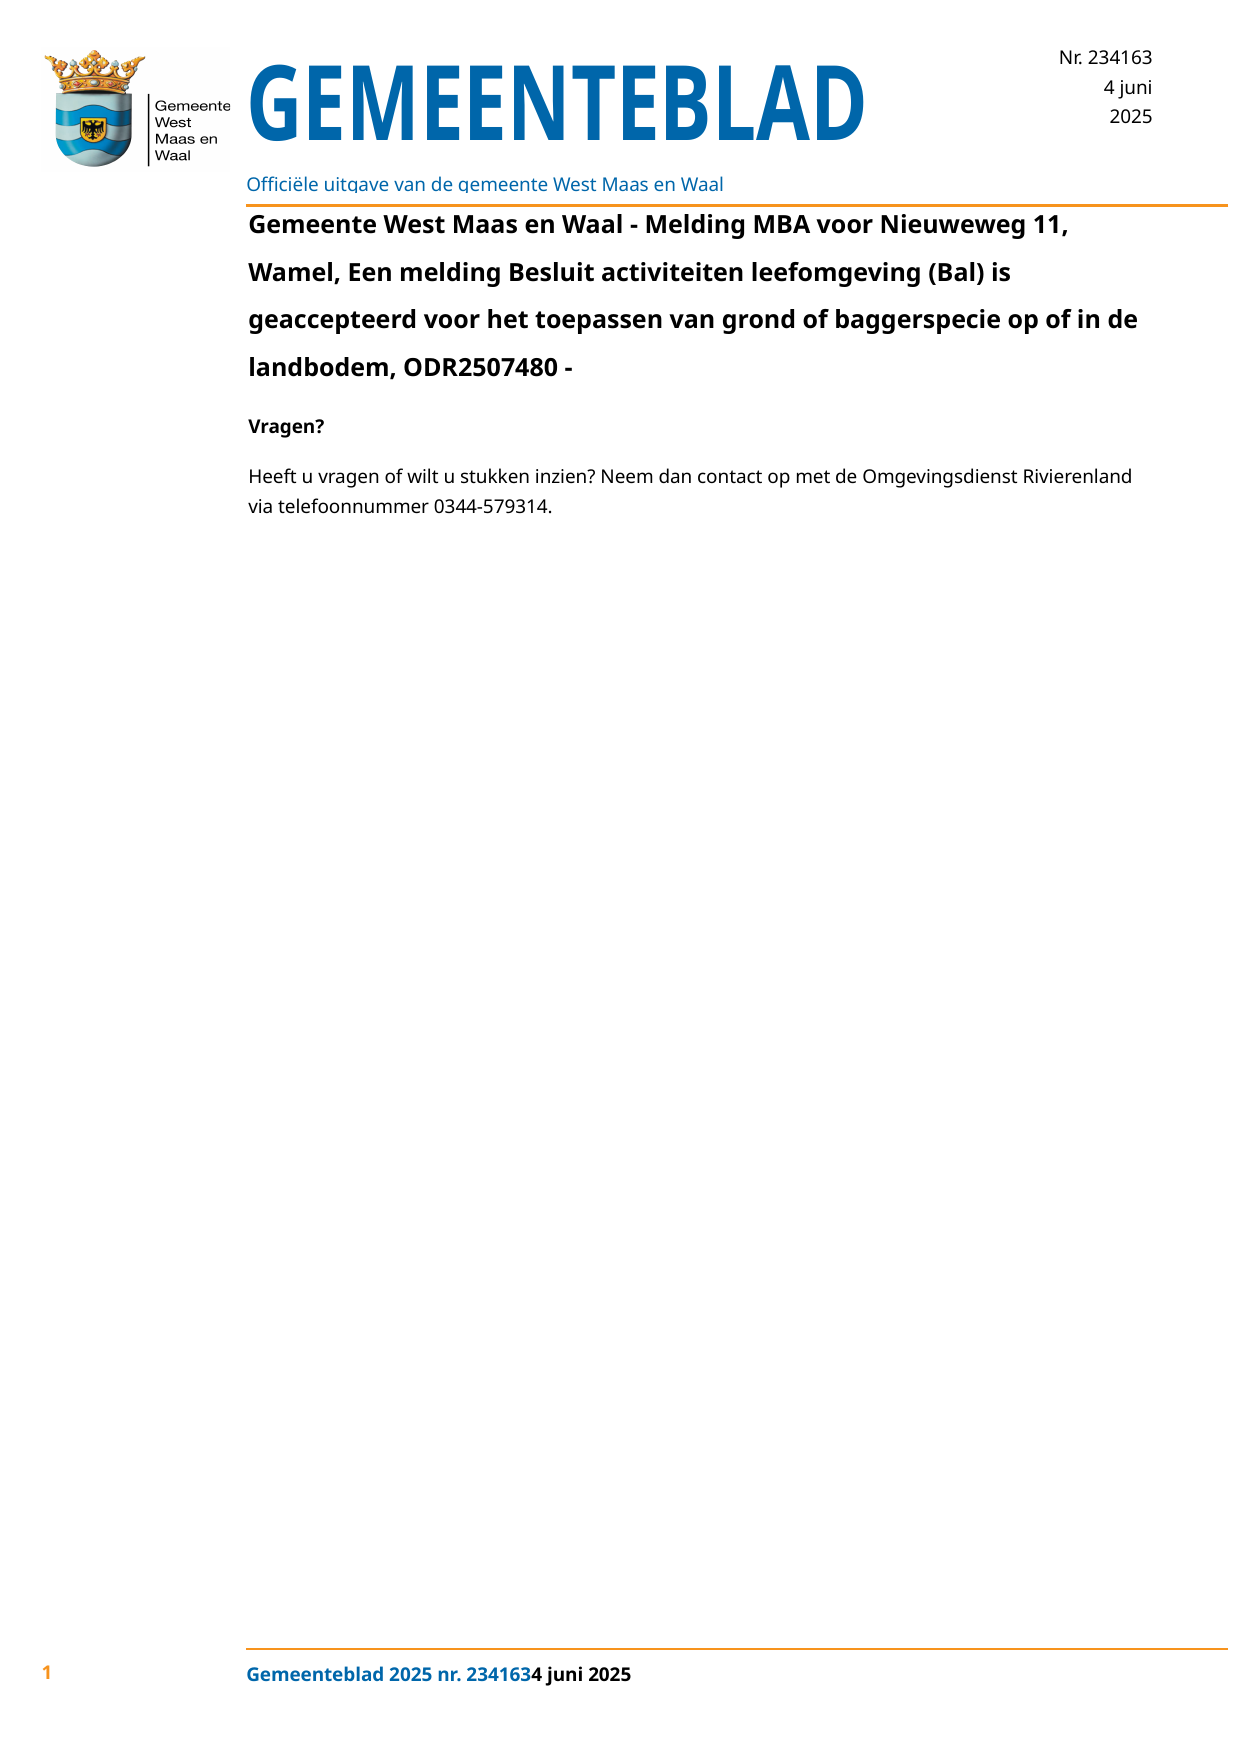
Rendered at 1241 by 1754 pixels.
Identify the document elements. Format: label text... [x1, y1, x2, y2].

picture [41, 47, 231, 172]
text Vragen? [248, 413, 1152, 439]
text Gemeente West Maas en Waal - Melding MBA voor Nieuweweg 11, Wamel, Een melding Besluit activiteiten leefomgeving (Bal) is geaccepteerd voor het toepassen van grond of baggerspecie op of in de landbodem, ODR2507480 - [248, 207, 1152, 384]
text Heeft u vragen of wilt u stukken inzien? Neem dan contact op met de Omgevingsdienst Rivierenland via telefoonnummer 0344-579314. [248, 463, 1152, 519]
